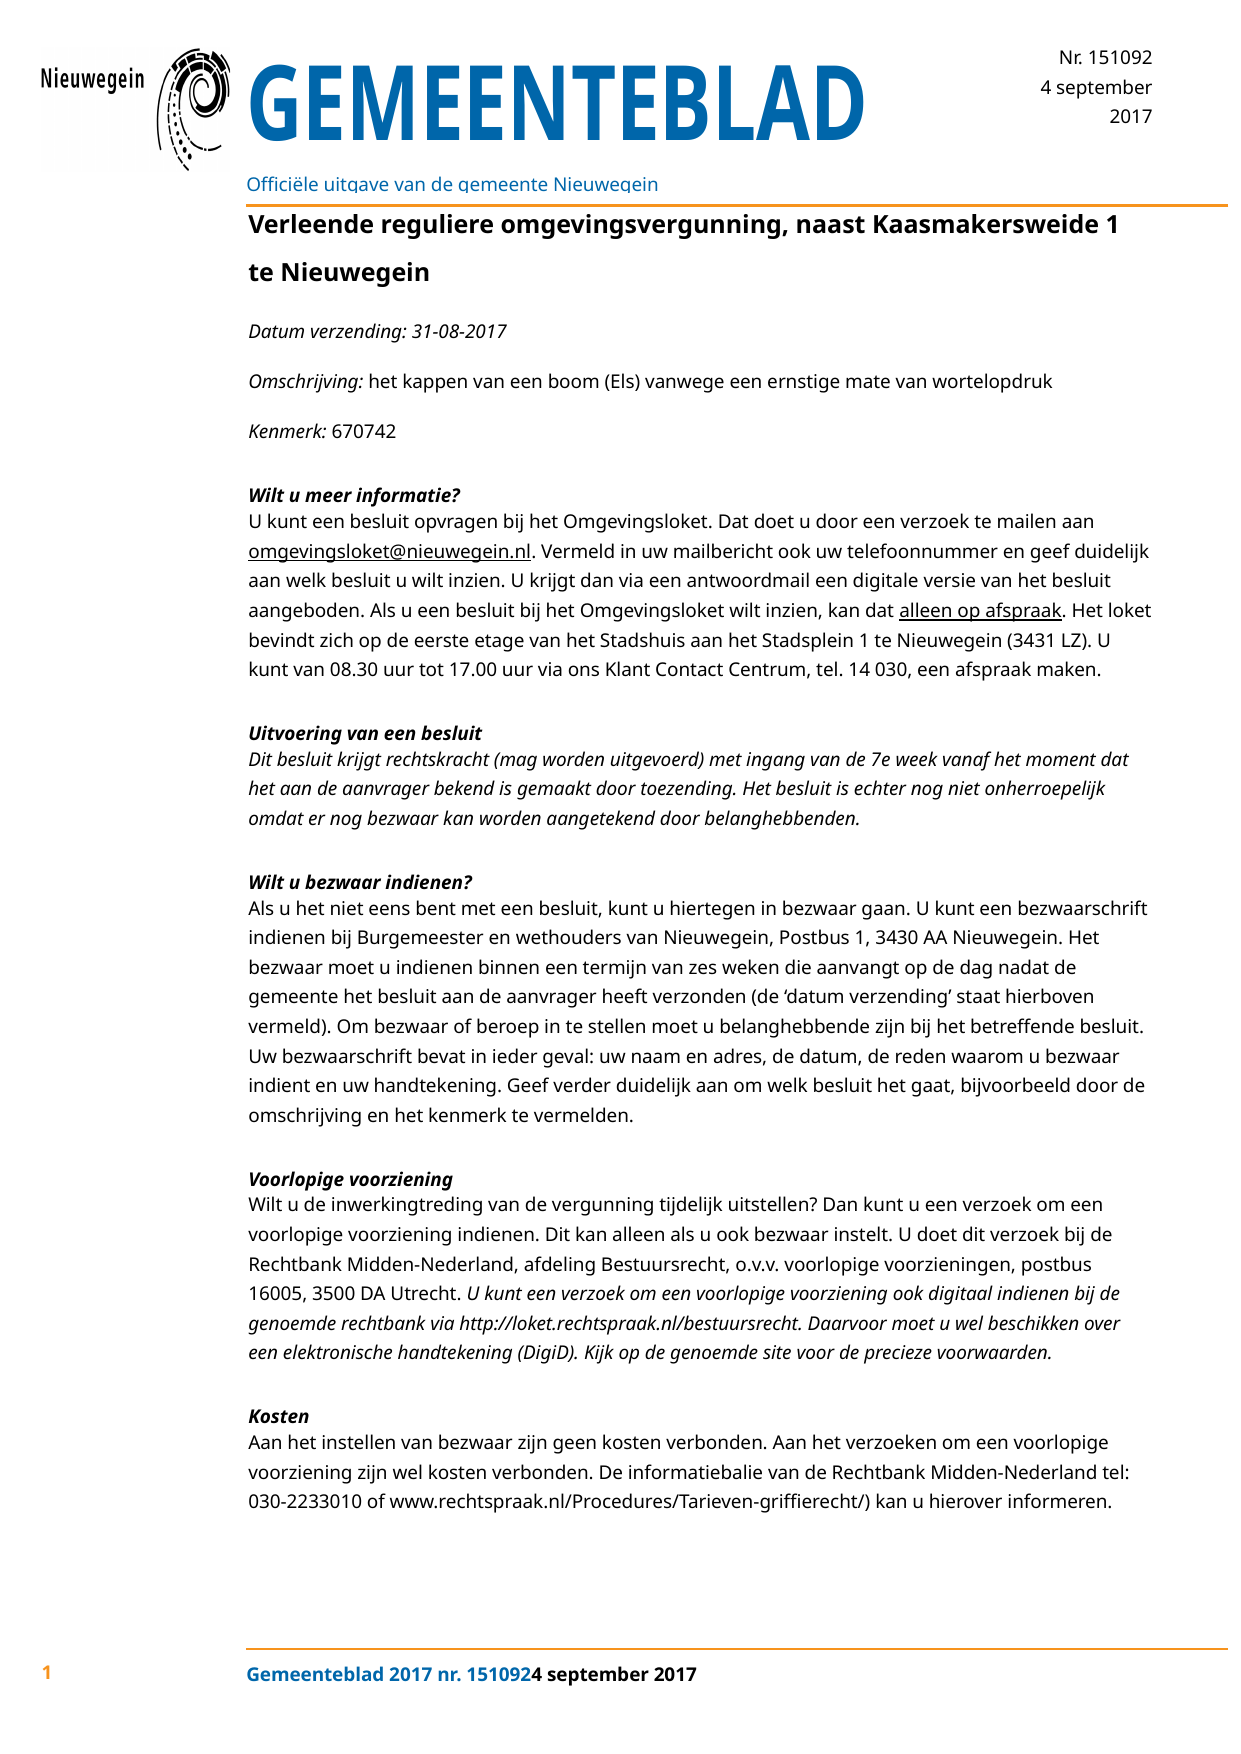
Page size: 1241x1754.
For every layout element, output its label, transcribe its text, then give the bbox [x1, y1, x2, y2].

picture [41, 47, 231, 172]
text Kosten [248, 1403, 1152, 1429]
text Datum verzending: 31-08-2017 [248, 318, 1152, 344]
text Wilt u de inwerkingtreding van de vergunning tijdelijk uitstellen? Dan kunt u een verzoek om een voorlopige voorziening indienen. Dit kan alleen als u ook bezwaar instelt. U doet dit verzoek bij de Rechtbank Midden-Nederland, afdeling Bestuursrecht, o.v.v. voorlopige voorzieningen, postbus 16005, 3500 DA Utrecht. U kunt een verzoek om een voorlopige voorziening ook digitaal indienen bij de genoemde rechtbank via http://loket.rechtspraak.nl/bestuursrecht. Daarvoor moet u wel beschikken over een elektronische handtekening (DigiD). Kijk op de genoemde site voor de precieze voorwaarden. [248, 1192, 1152, 1365]
text Uitvoering van een besluit [248, 720, 1152, 746]
text Aan het instellen van bezwaar zijn geen kosten verbonden. Aan het verzoeken om een voorlopige voorziening zijn wel kosten verbonden. De informatiebalie van de Rechtbank Midden-Nederland tel: 030-2233010 of www.rechtspraak.nl/Procedures/Tarieven-griffierecht/) kan u hierover informeren. [248, 1429, 1152, 1514]
text Dit besluit krijgt rechtskracht (mag worden uitgevoerd) met ingang van de 7e week vanaf het moment dat het aan de aanvrager bekend is gemaakt door toezending. Het besluit is echter nog niet onherroepelijk omdat er nog bezwaar kan worden aangetekend door belanghebbenden. [248, 746, 1152, 831]
text Omschrijving: het kappen van een boom (Els) vanwege een ernstige mate van wortelopdruk [248, 368, 1152, 394]
text Als u het niet eens bent met een besluit, kunt u hiertegen in bezwaar gaan. U kunt een bezwaarschrift indienen bij Burgemeester en wethouders van Nieuwegein, Postbus 1, 3430 AA Nieuwegein. Het bezwaar moet u indienen binnen een termijn van zes weken die aanvangt op de dag nadat de gemeente het besluit aan de aanvrager heeft verzonden (de ‘datum verzending’ staat hierboven vermeld). Om bezwaar of beroep in te stellen moet u belanghebbende zijn bij het betreffende besluit. Uw bezwaarschrift bevat in ieder geval: uw naam en adres, de datum, de reden waarom u bezwaar indient en uw handtekening. Geef verder duidelijk aan om welk besluit het gaat, bijvoorbeeld door de omschrijving en het kenmerk te vermelden. [248, 895, 1152, 1128]
text U kunt een besluit opvragen bij het Omgevingsloket. Dat doet u door een verzoek te mailen aan omgevingsloket@nieuwegein.nl. Vermeld in uw mailbericht ook uw telefoonnummer en geef duidelijk aan welk besluit u wilt inzien. U krijgt dan via een antwoordmail een digitale versie van het besluit aangeboden. Als u een besluit bij het Omgevingsloket wilt inzien, kan dat alleen op afspraak. Het loket bevindt zich op de eerste etage van het Stadshuis aan het Stadsplein 1 te Nieuwegein (3431 LZ). U kunt van 08.30 uur tot 17.00 uur via ons Klant Contact Centrum, tel. 14 030, een afspraak maken. [248, 508, 1152, 682]
text Voorlopige voorziening [248, 1166, 1152, 1192]
text Verleende reguliere omgevingsvergunning, naast Kaasmakersweide 1 te Nieuwegein [248, 207, 1152, 288]
text Kenmerk: 670742 [248, 419, 1152, 444]
text Wilt u bezwaar indienen? [248, 869, 1152, 895]
text Wilt u meer informatie? [248, 483, 1152, 508]
